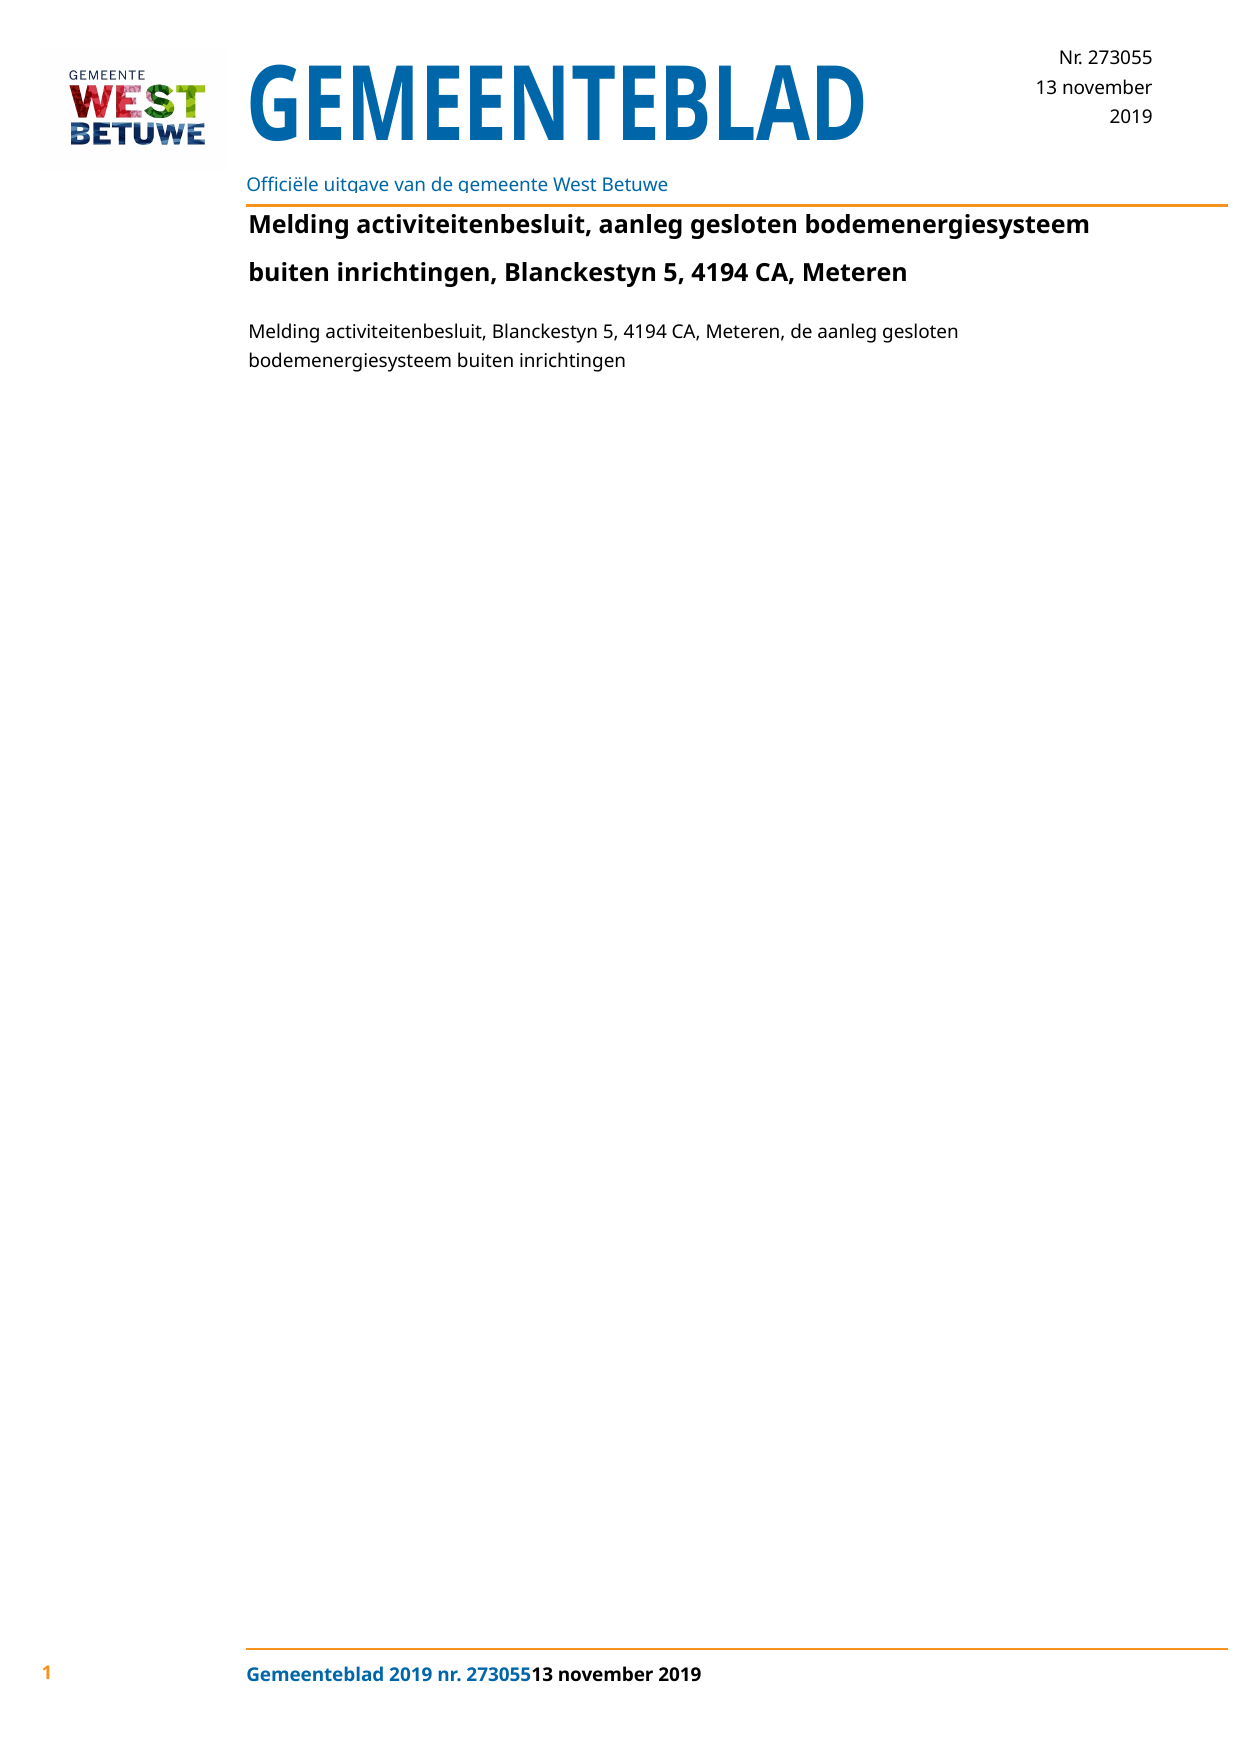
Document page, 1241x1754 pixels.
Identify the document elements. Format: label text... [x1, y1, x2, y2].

picture [41, 47, 231, 172]
text Melding activiteitenbesluit, Blanckestyn 5, 4194 CA, Meteren, de aanleg gesloten bodemenergiesysteem buiten inrichtingen [248, 318, 1152, 373]
text Melding activiteitenbesluit, aanleg gesloten bodemenergiesysteem buiten inrichtingen, Blanckestyn 5, 4194 CA, Meteren [248, 207, 1152, 288]
